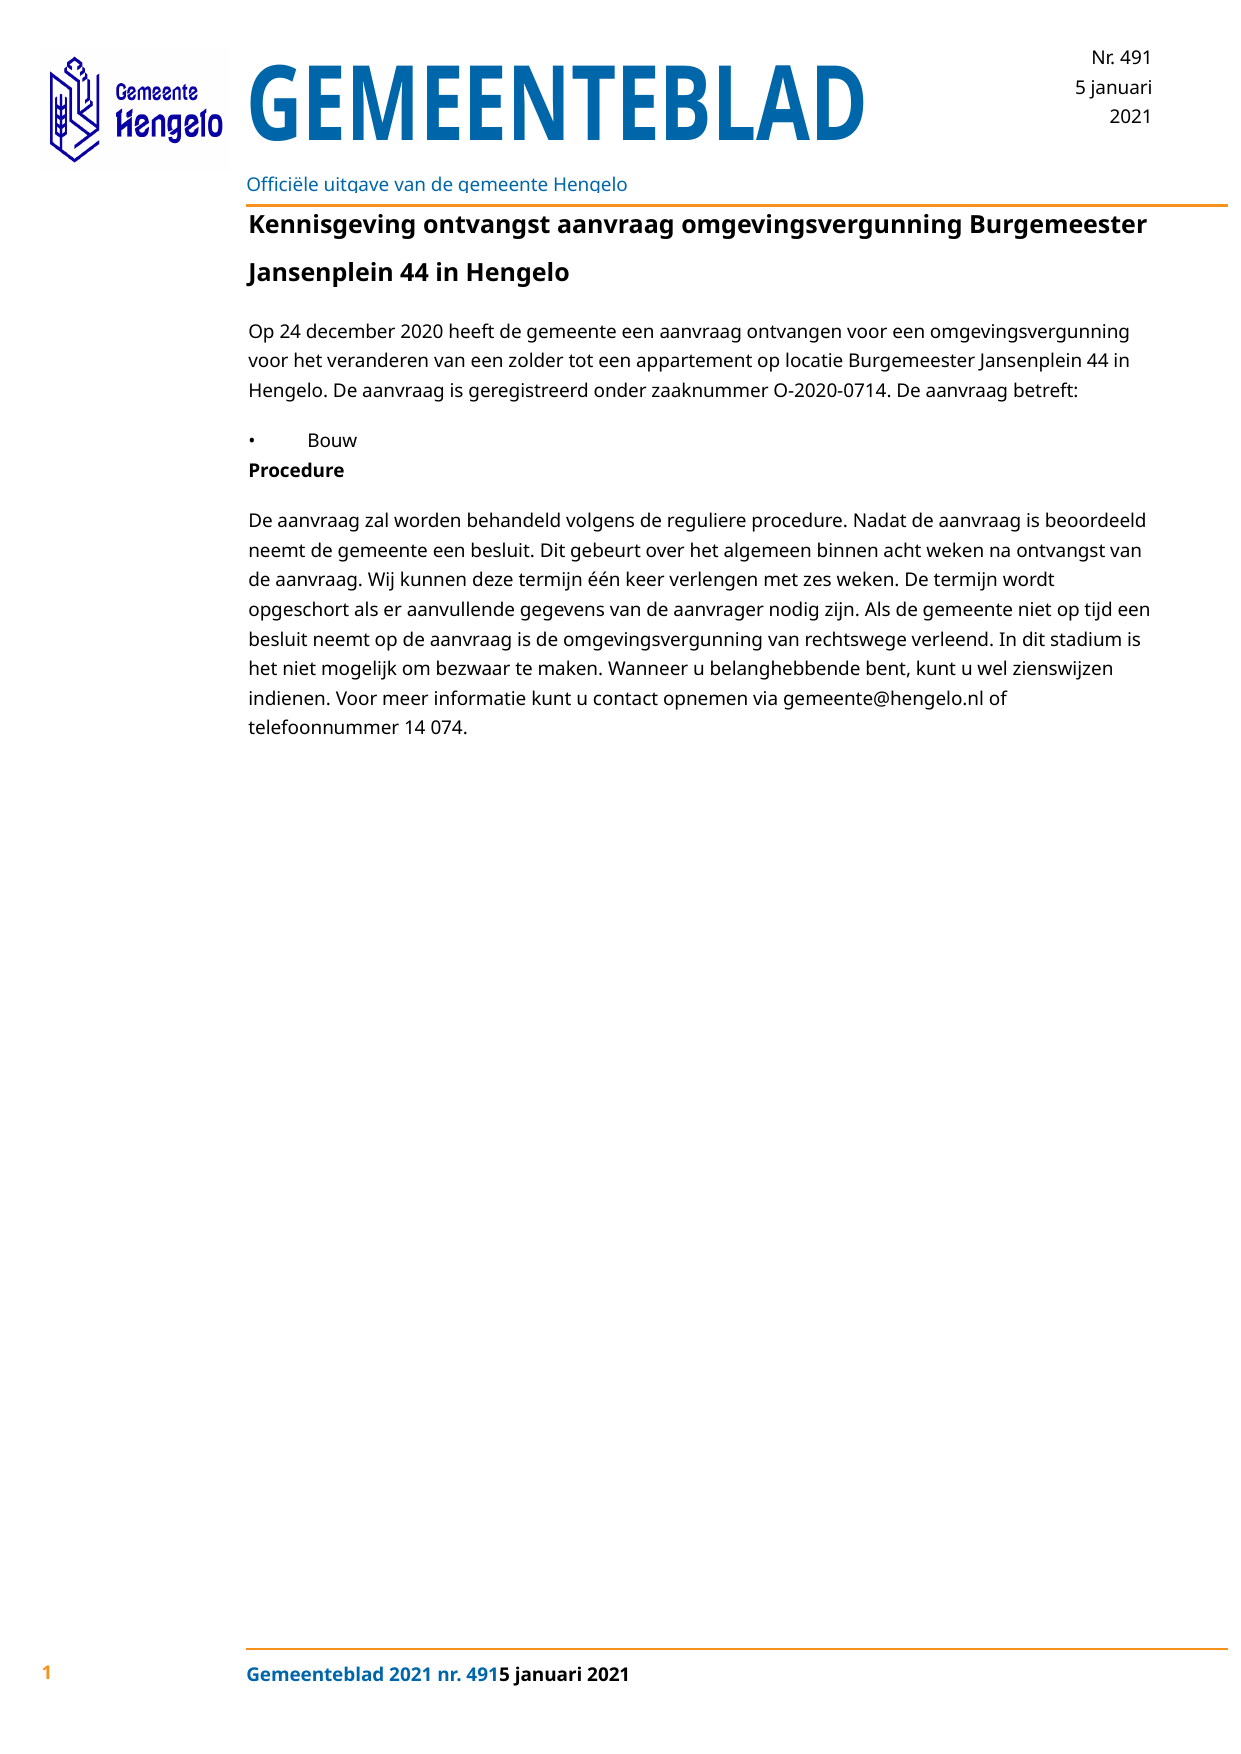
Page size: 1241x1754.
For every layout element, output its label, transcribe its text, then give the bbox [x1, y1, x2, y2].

text Procedure [248, 457, 1152, 483]
list Bouw [248, 427, 1152, 453]
text De aanvraag zal worden behandeld volgens de reguliere procedure. Nadat de aanvraag is beoordeeld neemt de gemeente een besluit. Dit gebeurt over het algemeen binnen acht weken na ontvangst van de aanvraag. Wij kunnen deze termijn één keer verlengen met zes weken. De termijn wordt opgeschort als er aanvullende gegevens van de aanvrager nodig zijn. Als de gemeente niet op tijd een besluit neemt op de aanvraag is de omgevingsvergunning van rechtswege verleend. In dit stadium is het niet mogelijk om bezwaar te maken. Wanneer u belanghebbende bent, kunt u wel zienswijzen indienen. Voor meer informatie kunt u contact opnemen via gemeente@hengelo.nl of telefoonnummer 14 074. [248, 507, 1152, 740]
text Kennisgeving ontvangst aanvraag omgevingsvergunning Burgemeester Jansenplein 44 in Hengelo [248, 207, 1152, 288]
text Op 24 december 2020 heeft de gemeente een aanvraag ontvangen voor een omgevingsvergunning voor het veranderen van een zolder tot een appartement op locatie Burgemeester Jansenplein 44 in Hengelo. De aanvraag is geregistreerd onder zaaknummer O-2020-0714. De aanvraag betreft: [248, 318, 1152, 403]
picture [41, 47, 231, 172]
